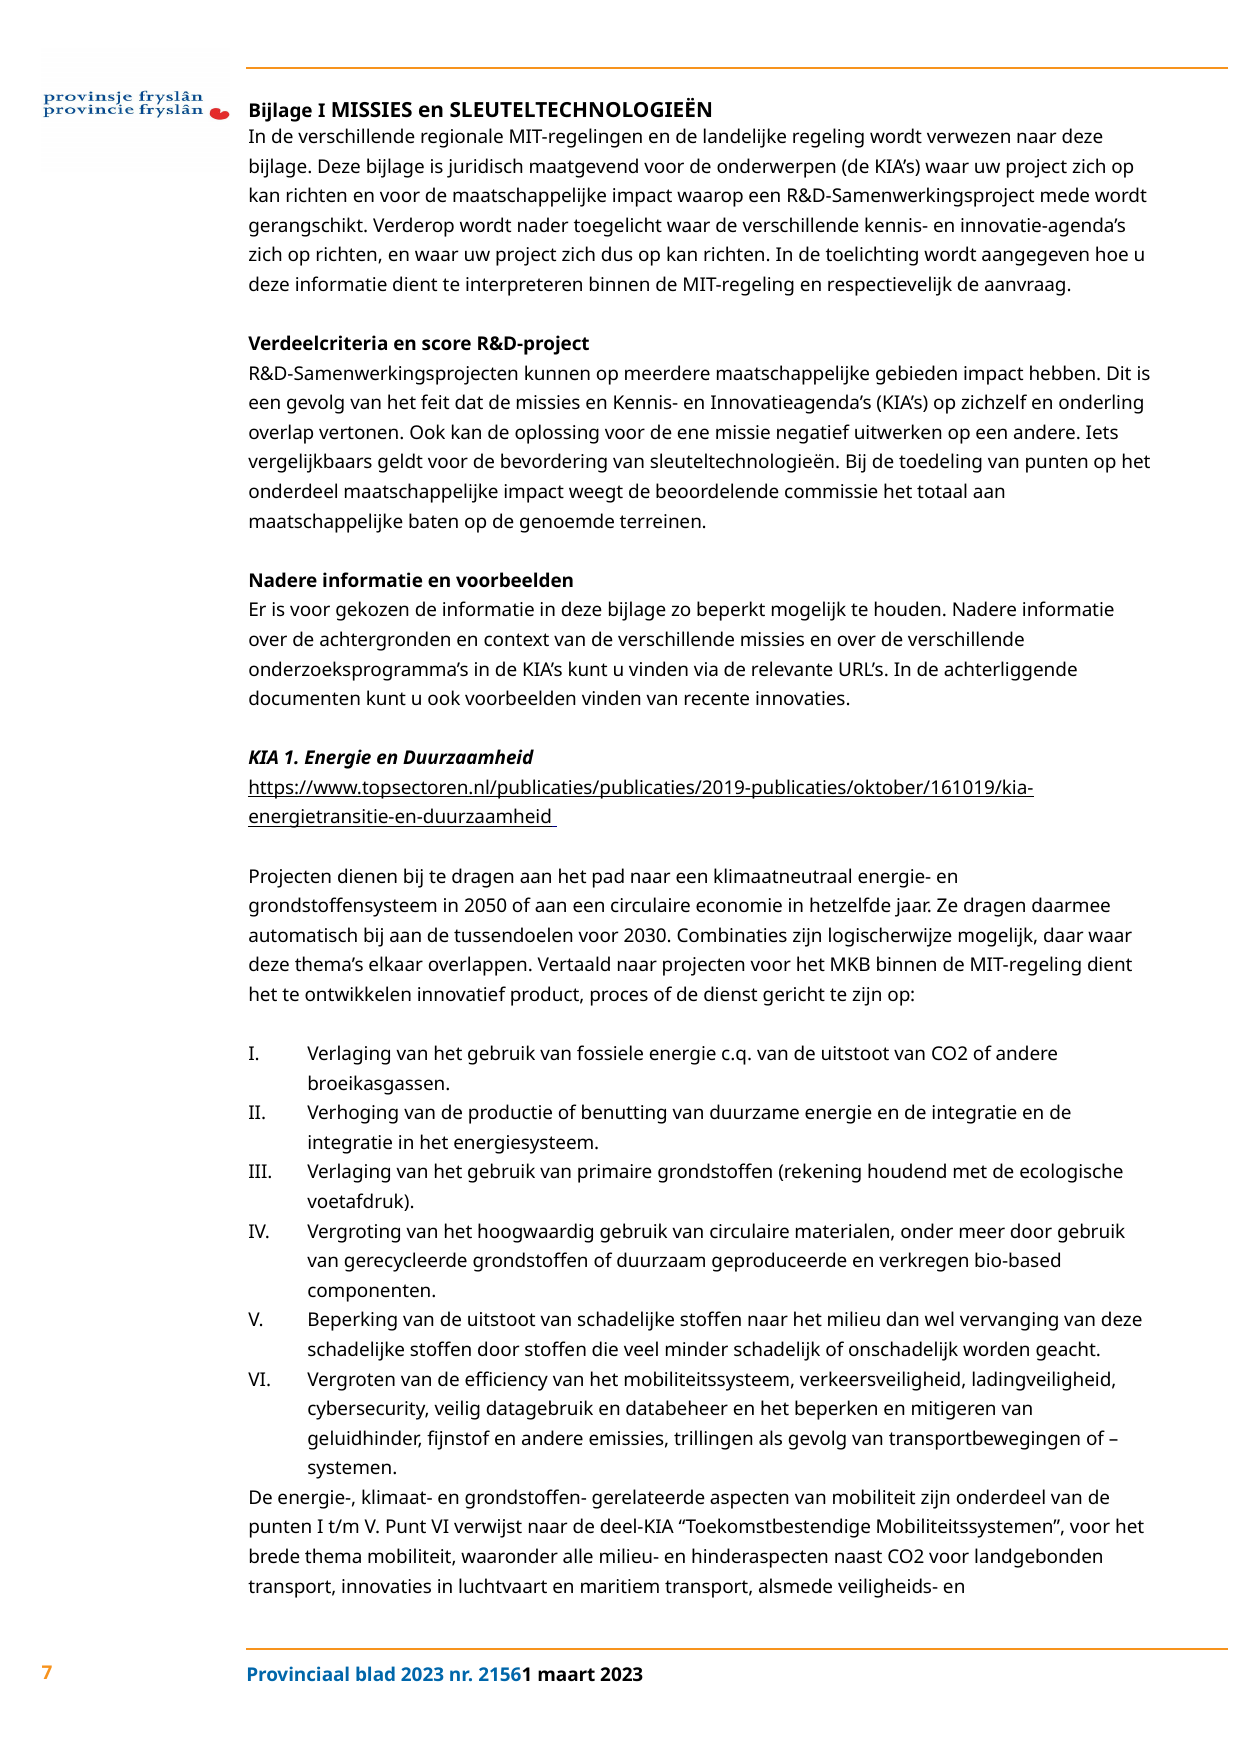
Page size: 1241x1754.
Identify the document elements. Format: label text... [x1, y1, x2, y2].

text Bijlage I MISSIES en SLEUTELTECHNOLOGIEËN [248, 95, 1152, 123]
text R&D-Samenwerkingsprojecten kunnen op meerdere maatschappelijke gebieden impact hebben. Dit is een gevolg van het feit dat de missies en Kennis- en Innovatieagenda’s (KIA’s) op zichzelf en onderling overlap vertonen. Ook kan de oplossing voor de ene missie negatief uitwerken op een andere. Iets vergelijkbaars geldt voor de bevordering van sleuteltechnologieën. Bij de toedeling van punten op het onderdeel maatschappelijke impact weegt de beoordelende commissie het totaal aan maatschappelijke baten op de genoemde terreinen. [248, 360, 1152, 534]
text Nadere informatie en voorbeelden [248, 567, 1152, 593]
list Vergroting van het hoogwaardig gebruik van circulaire materialen, onder meer door gebruik van gerecycleerde grondstoffen of duurzaam geproduceerde en verkregen bio-based componenten. [248, 1218, 1152, 1303]
text KIA 1. Energie en Duurzaamheid [248, 744, 1152, 770]
list Verlaging van het gebruik van primaire grondstoffen (rekening houdend met de ecologische voetafdruk). [248, 1159, 1152, 1214]
list Verlaging van het gebruik van fossiele energie c.q. van de uitstoot van CO2 of andere broeikasgassen. [248, 1040, 1152, 1096]
text Er is voor gekozen de informatie in deze bijlage zo beperkt mogelijk te houden. Nadere informatie over de achtergronden en context van de verschillende missies en over de verschillende onderzoeksprogramma’s in de KIA’s kunt u vinden via de relevante URL’s. In de achterliggende documenten kunt u ook voorbeelden vinden van recente innovaties. [248, 597, 1152, 711]
list Vergroten van de efficiency van het mobiliteitssysteem, verkeersveiligheid, ladingveiligheid, cybersecurity, veilig datagebruik en databeheer en het beperken en mitigeren van geluidhinder, fijnstof en andere emissies, trillingen als gevolg van transportbewegingen of –systemen. [248, 1366, 1152, 1480]
text De energie-, klimaat- en grondstoffen- gerelateerde aspecten van mobiliteit zijn onderdeel van de punten I t/m V. Punt VI verwijst naar de deel-KIA “Toekomstbestendige Mobiliteitssystemen”, voor het brede thema mobiliteit, waaronder alle milieu- en hinderaspecten naast CO2 voor landgebonden transport, innovaties in luchtvaart en maritiem transport, alsmede veiligheids- en [248, 1484, 1152, 1599]
text https://www.topsectoren.nl/publicaties/publicaties/2019-publicaties/oktober/161019/kia-energietransitie-en-duurzaamheid [248, 774, 1152, 829]
text In de verschillende regionale MIT-regelingen en de landelijke regeling wordt verwezen naar deze bijlage. Deze bijlage is juridisch maatgevend voor de onderwerpen (de KIA’s) waar uw project zich op kan richten en voor de maatschappelijke impact waarop een R&D-Samenwerkingsproject mede wordt gerangschikt. Verderop wordt nader toegelicht waar de verschillende kennis- en innovatie-agenda’s zich op richten, en waar uw project zich dus op kan richten. In de toelichting wordt aangegeven hoe u deze informatie dient te interpreteren binnen de MIT-regeling en respectievelijk de aanvraag. [248, 123, 1152, 297]
list Beperking van de uitstoot van schadelijke stoffen naar het milieu dan wel vervanging van deze schadelijke stoffen door stoffen die veel minder schadelijk of onschadelijk worden geacht. [248, 1307, 1152, 1362]
list Verhoging van de productie of benutting van duurzame energie en de integratie en de integratie in het energiesysteem. [248, 1099, 1152, 1155]
picture [41, 47, 231, 172]
text Verdeelcriteria en score R&D-project [248, 330, 1152, 356]
text Projecten dienen bij te dragen aan het pad naar een klimaatneutraal energie- en grondstoffensysteem in 2050 of aan een circulaire economie in hetzelfde jaar. Ze dragen daarmee automatisch bij aan de tussendoelen voor 2030. Combinaties zijn logischerwijze mogelijk, daar waar deze thema’s elkaar overlappen. Vertaald naar projecten voor het MKB binnen de MIT-regeling dient het te ontwikkelen innovatief product, proces of de dienst gericht te zijn op: [248, 863, 1152, 1007]
